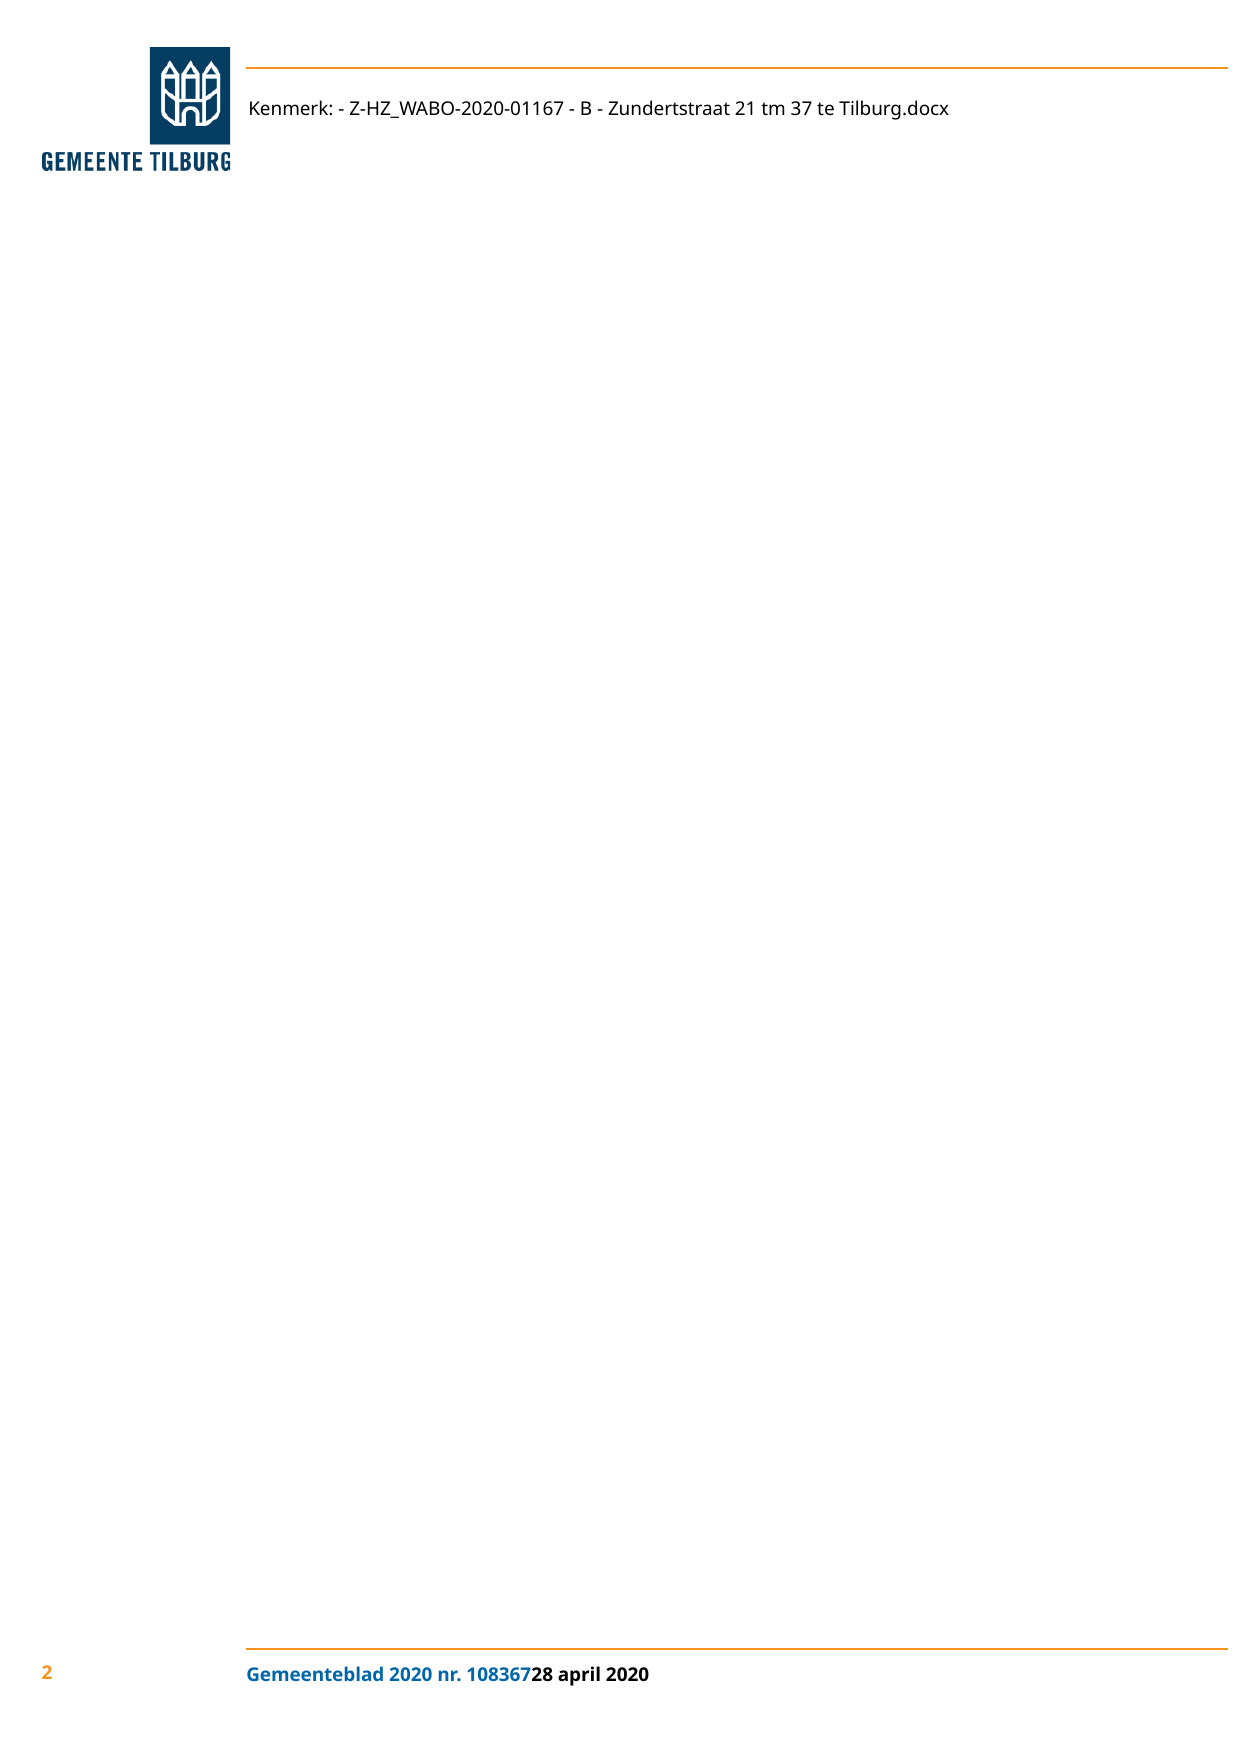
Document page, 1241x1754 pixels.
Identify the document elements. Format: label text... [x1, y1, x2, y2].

picture [41, 47, 231, 172]
text Kenmerk: - Z-HZ_WABO-2020-01167 - B - Zundertstraat 21 tm 37 te Tilburg.docx [248, 95, 1152, 121]
